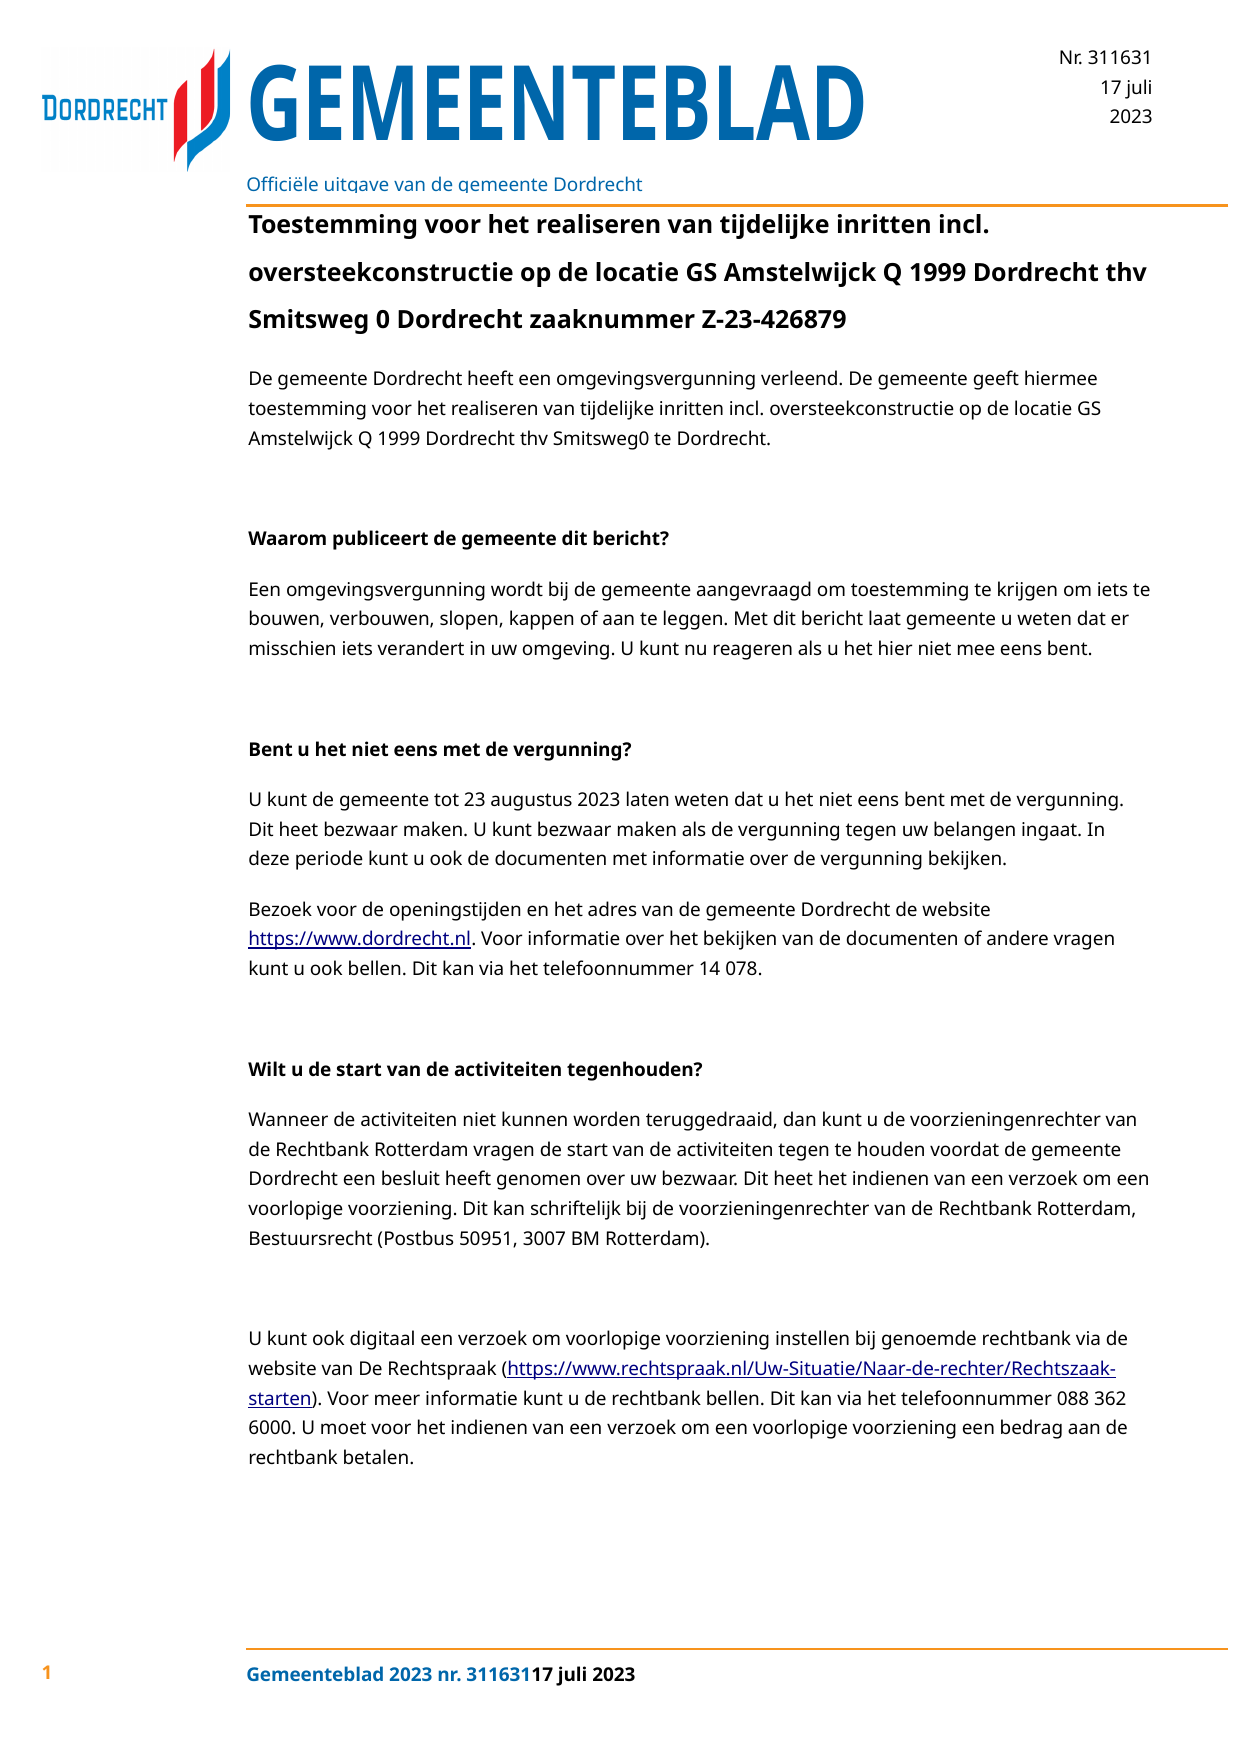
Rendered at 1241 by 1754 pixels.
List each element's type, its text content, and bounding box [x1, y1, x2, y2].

text U kunt de gemeente tot 23 augustus 2023 laten weten dat u het niet eens bent met de vergunning. Dit heet bezwaar maken. U kunt bezwaar maken als de vergunning tegen uw belangen ingaat. In deze periode kunt u ook de documenten met informatie over de vergunning bekijken. [248, 786, 1152, 871]
text Bent u het niet eens met de vergunning? [248, 736, 1152, 762]
text Toestemming voor het realiseren van tijdelijke inritten incl. oversteekconstructie op de locatie GS Amstelwijck Q 1999 Dordrecht thv Smitsweg 0 Dordrecht zaaknummer Z-23-426879 [248, 207, 1152, 336]
text Wanneer de activiteiten niet kunnen worden teruggedraaid, dan kunt u de voorzieningenrechter van de Rechtbank Rotterdam vragen de start van de activiteiten tegen te houden voordat de gemeente Dordrecht een besluit heeft genomen over uw bezwaar. Dit heet het indienen van een verzoek om een voorlopige voorziening. Dit kan schriftelijk bij de voorzieningenrechter van de Rechtbank Rotterdam, Bestuursrecht (Postbus 50951, 3007 BM Rotterdam). [248, 1106, 1152, 1250]
text Een omgevingsvergunning wordt bij de gemeente aangevraagd om toestemming te krijgen om iets te bouwen, verbouwen, slopen, kappen of aan te leggen. Met dit bericht laat gemeente u weten dat er misschien iets verandert in uw omgeving. U kunt nu reageren als u het hier niet mee eens bent. [248, 576, 1152, 661]
text De gemeente Dordrecht heeft een omgevingsvergunning verleend. De gemeente geeft hiermee toestemming voor het realiseren van tijdelijke inritten incl. oversteekconstructie op de locatie GS Amstelwijck Q 1999 Dordrecht thv Smitsweg0 te Dordrecht. [248, 366, 1152, 450]
text U kunt ook digitaal een verzoek om voorlopige voorziening instellen bij genoemde rechtbank via de website van De Rechtspraak (https://www.rechtspraak.nl/Uw-Situatie/Naar-de-rechter/Rechtszaak-starten). Voor meer informatie kunt u de rechtbank bellen. Dit kan via het telefoonnummer 088 362 6000. U moet voor het indienen van een verzoek om een voorlopige voorziening een bedrag aan de rechtbank betalen. [248, 1326, 1152, 1469]
text Wilt u de start van de activiteiten tegenhouden? [248, 1056, 1152, 1082]
text Waarom publiceert de gemeente dit bericht? [248, 526, 1152, 551]
text Bezoek voor de openingstijden en het adres van de gemeente Dordrecht de website https://www.dordrecht.nl. Voor informatie over het bekijken van de documenten of andere vragen kunt u ook bellen. Dit kan via het telefoonnummer 14 078. [248, 896, 1152, 981]
picture [41, 47, 231, 172]
